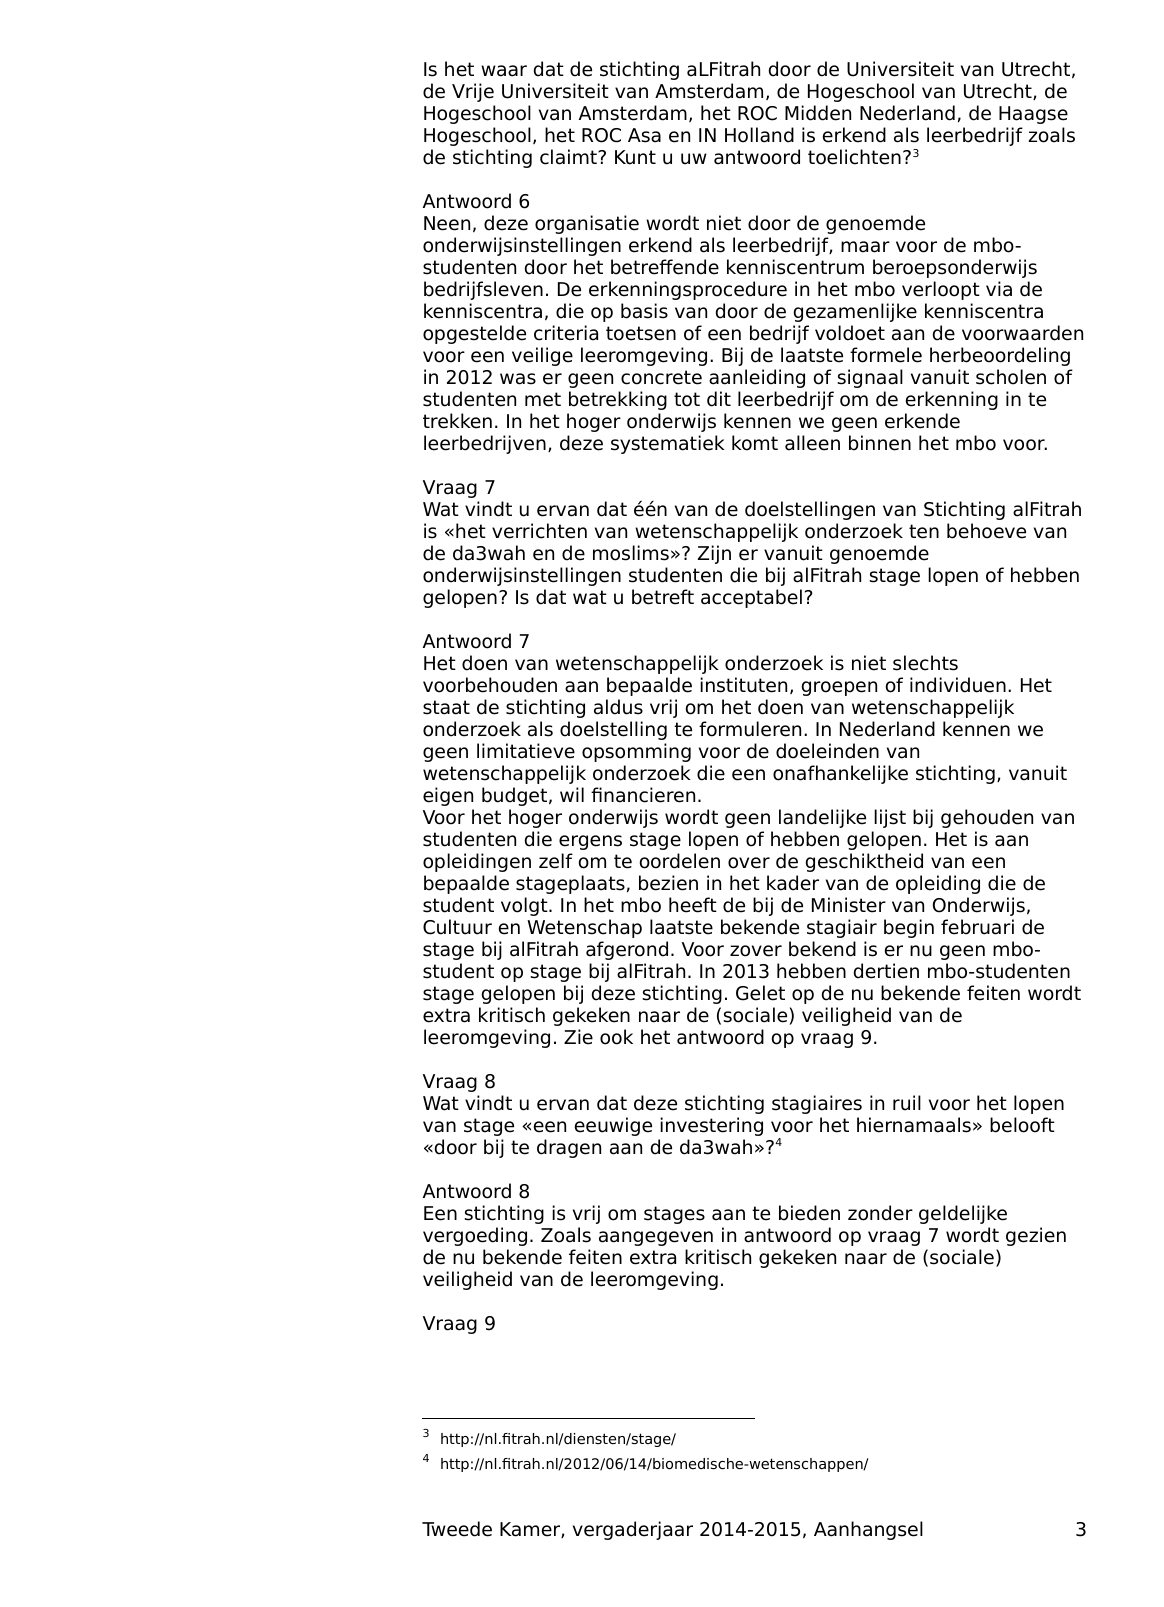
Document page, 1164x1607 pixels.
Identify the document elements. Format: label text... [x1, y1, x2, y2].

text Het doen van wetenschappelijk onderzoek is niet slechts voorbehouden aan bepaalde instituten, groepen of individuen. Het staat de stichting aldus vrij om het doen van wetenschappelijk onderzoek als doelstelling te formuleren. In Nederland kennen we geen limitatieve opsomming voor de doeleinden van wetenschappelijk onderzoek die een onafhankelijke stichting, vanuit eigen budget, wil financieren. [422, 653, 1087, 807]
text Is het waar dat de stichting aLFitrah door de Universiteit van Utrecht, de Vrije Universiteit van Amsterdam, de Hogeschool van Utrecht, de Hogeschool van Amsterdam, het ROC Midden Nederland, de Haagse Hogeschool, het ROC Asa en IN Holland is erkend als leerbedrijf zoals de stichting claimt? Kunt u uw antwoord toelichten? [422, 59, 1087, 169]
text http://nl.fitrah.nl/diensten/stage/ [422, 1427, 1087, 1449]
text Antwoord 6 [422, 191, 1087, 213]
text Voor het hoger onderwijs wordt geen landelijke lijst bij gehouden van studenten die ergens stage lopen of hebben gelopen. Het is aan opleidingen zelf om te oordelen over de geschiktheid van een bepaalde stageplaats, bezien in het kader van de opleiding die de student volgt. In het mbo heeft de bij de Minister van Onderwijs, Cultuur en Wetenschap laatste bekende stagiair begin februari de stage bij alFitrah afgerond. Voor zover bekend is er nu geen mbo-student op stage bij alFitrah. In 2013 hebben dertien mbo-studenten stage gelopen bij deze stichting. Gelet op de nu bekende feiten wordt extra kritisch gekeken naar de (sociale) veiligheid van de leeromgeving. Zie ook het antwoord op vraag 9. [422, 807, 1087, 1049]
text Een stichting is vrij om stages aan te bieden zonder geldelijke vergoeding. Zoals aangegeven in antwoord op vraag 7 wordt gezien de nu bekende feiten extra kritisch gekeken naar de (sociale) veiligheid van de leeromgeving. [422, 1203, 1087, 1291]
text http://nl.fitrah.nl/2012/06/14/biomedische-wetenschappen/ [422, 1452, 1087, 1474]
text Wat vindt u ervan dat één van de doelstellingen van Stichting alFitrah is «het verrichten van wetenschappelijk onderzoek ten behoeve van de da3wah en de moslims»? Zijn er vanuit genoemde onderwijsinstellingen studenten die bij alFitrah stage lopen of hebben gelopen? Is dat wat u betreft acceptabel? [422, 499, 1087, 609]
text Antwoord 8 [422, 1181, 1087, 1203]
text Antwoord 7 [422, 631, 1087, 653]
text Vraag 8 [422, 1071, 1087, 1093]
text Vraag 9 [422, 1313, 1087, 1335]
text Neen, deze organisatie wordt niet door de genoemde onderwijsinstellingen erkend als leerbedrijf, maar voor de mbo-studenten door het betreffende kenniscentrum beroepsonderwijs bedrijfsleven. De erkenningsprocedure in het mbo verloopt via de kenniscentra, die op basis van door de gezamenlijke kenniscentra opgestelde criteria toetsen of een bedrijf voldoet aan de voorwaarden voor een veilige leeromgeving. Bij de laatste formele herbeoordeling in 2012 was er geen concrete aanleiding of signaal vanuit scholen of studenten met betrekking tot dit leerbedrijf om de erkenning in te trekken. In het hoger onderwijs kennen we geen erkende leerbedrijven, deze systematiek komt alleen binnen het mbo voor. [422, 213, 1087, 455]
text Wat vindt u ervan dat deze stichting stagiaires in ruil voor het lopen van stage «een eeuwige investering voor het hiernamaals» belooft «door bij te dragen aan de da3wah»? [422, 1093, 1087, 1159]
text Vraag 7 [422, 477, 1087, 499]
